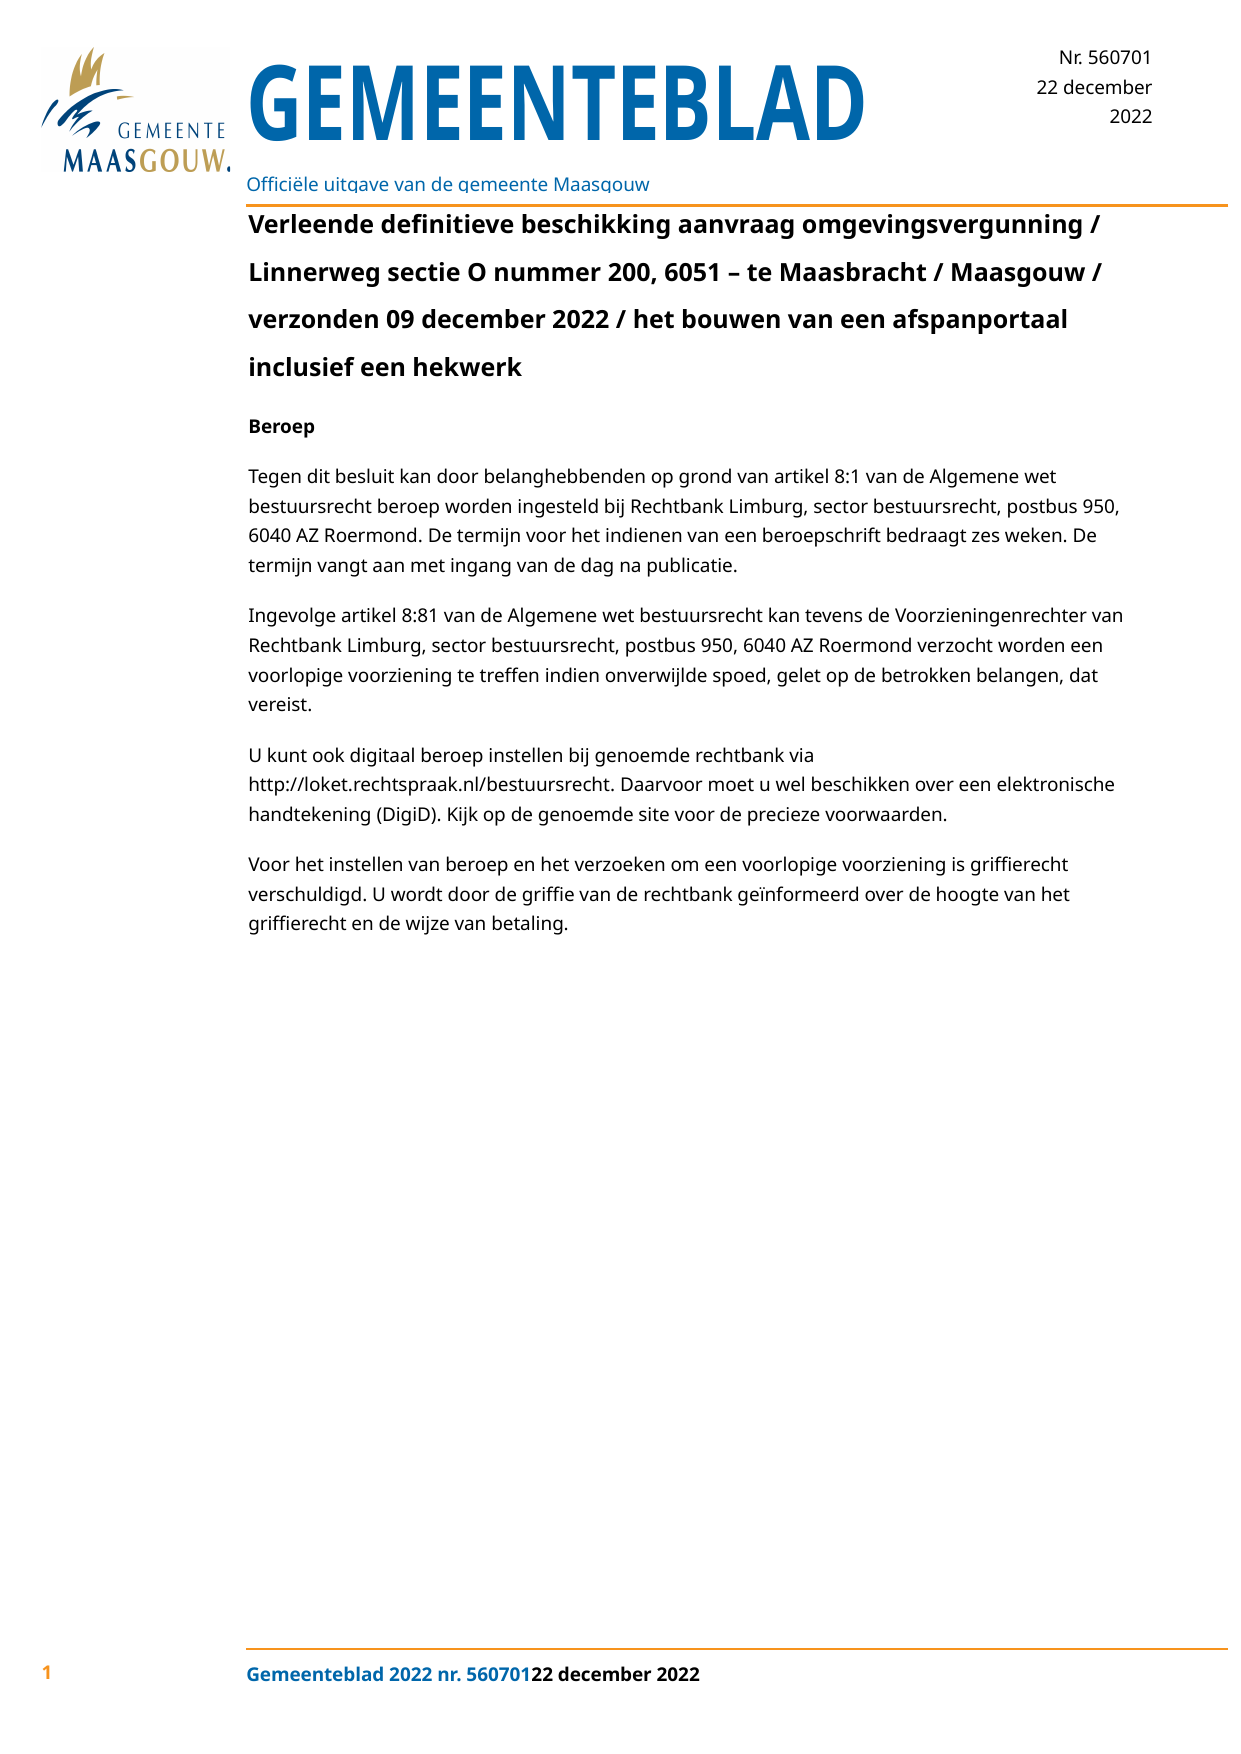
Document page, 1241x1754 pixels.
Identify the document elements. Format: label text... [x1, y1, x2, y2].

text Beroep [248, 413, 1152, 439]
text Ingevolge artikel 8:81 van de Algemene wet bestuursrecht kan tevens de Voorzieningenrechter van Rechtbank Limburg, sector bestuursrecht, postbus 950, 6040 AZ Roermond verzocht worden een voorlopige voorziening te treffen indien onverwijlde spoed, gelet op de betrokken belangen, dat vereist. [248, 603, 1152, 717]
text U kunt ook digitaal beroep instellen bij genoemde rechtbank via http://loket.rechtspraak.nl/bestuursrecht. Daarvoor moet u wel beschikken over een elektronische handtekening (DigiD). Kijk op de genoemde site voor de precieze voorwaarden. [248, 742, 1152, 827]
text Tegen dit besluit kan door belanghebbenden op grond van artikel 8:1 van de Algemene wet bestuursrecht beroep worden ingesteld bij Rechtbank Limburg, sector bestuursrecht, postbus 950, 6040 AZ Roermond. De termijn voor het indienen van een beroepschrift bedraagt zes weken. De termijn vangt aan met ingang van de dag na publicatie. [248, 463, 1152, 578]
picture [41, 47, 231, 172]
text Voor het instellen van beroep en het verzoeken om een voorlopige voorziening is griffierecht verschuldigd. U wordt door de griffie van de rechtbank geïnformeerd over de hoogte van het griffierecht en de wijze van betaling. [248, 851, 1152, 936]
text Verleende definitieve beschikking aanvraag omgevingsvergunning / Linnerweg sectie O nummer 200, 6051 – te Maasbracht / Maasgouw / verzonden 09 december 2022 / het bouwen van een afspanportaal inclusief een hekwerk [248, 207, 1152, 384]
